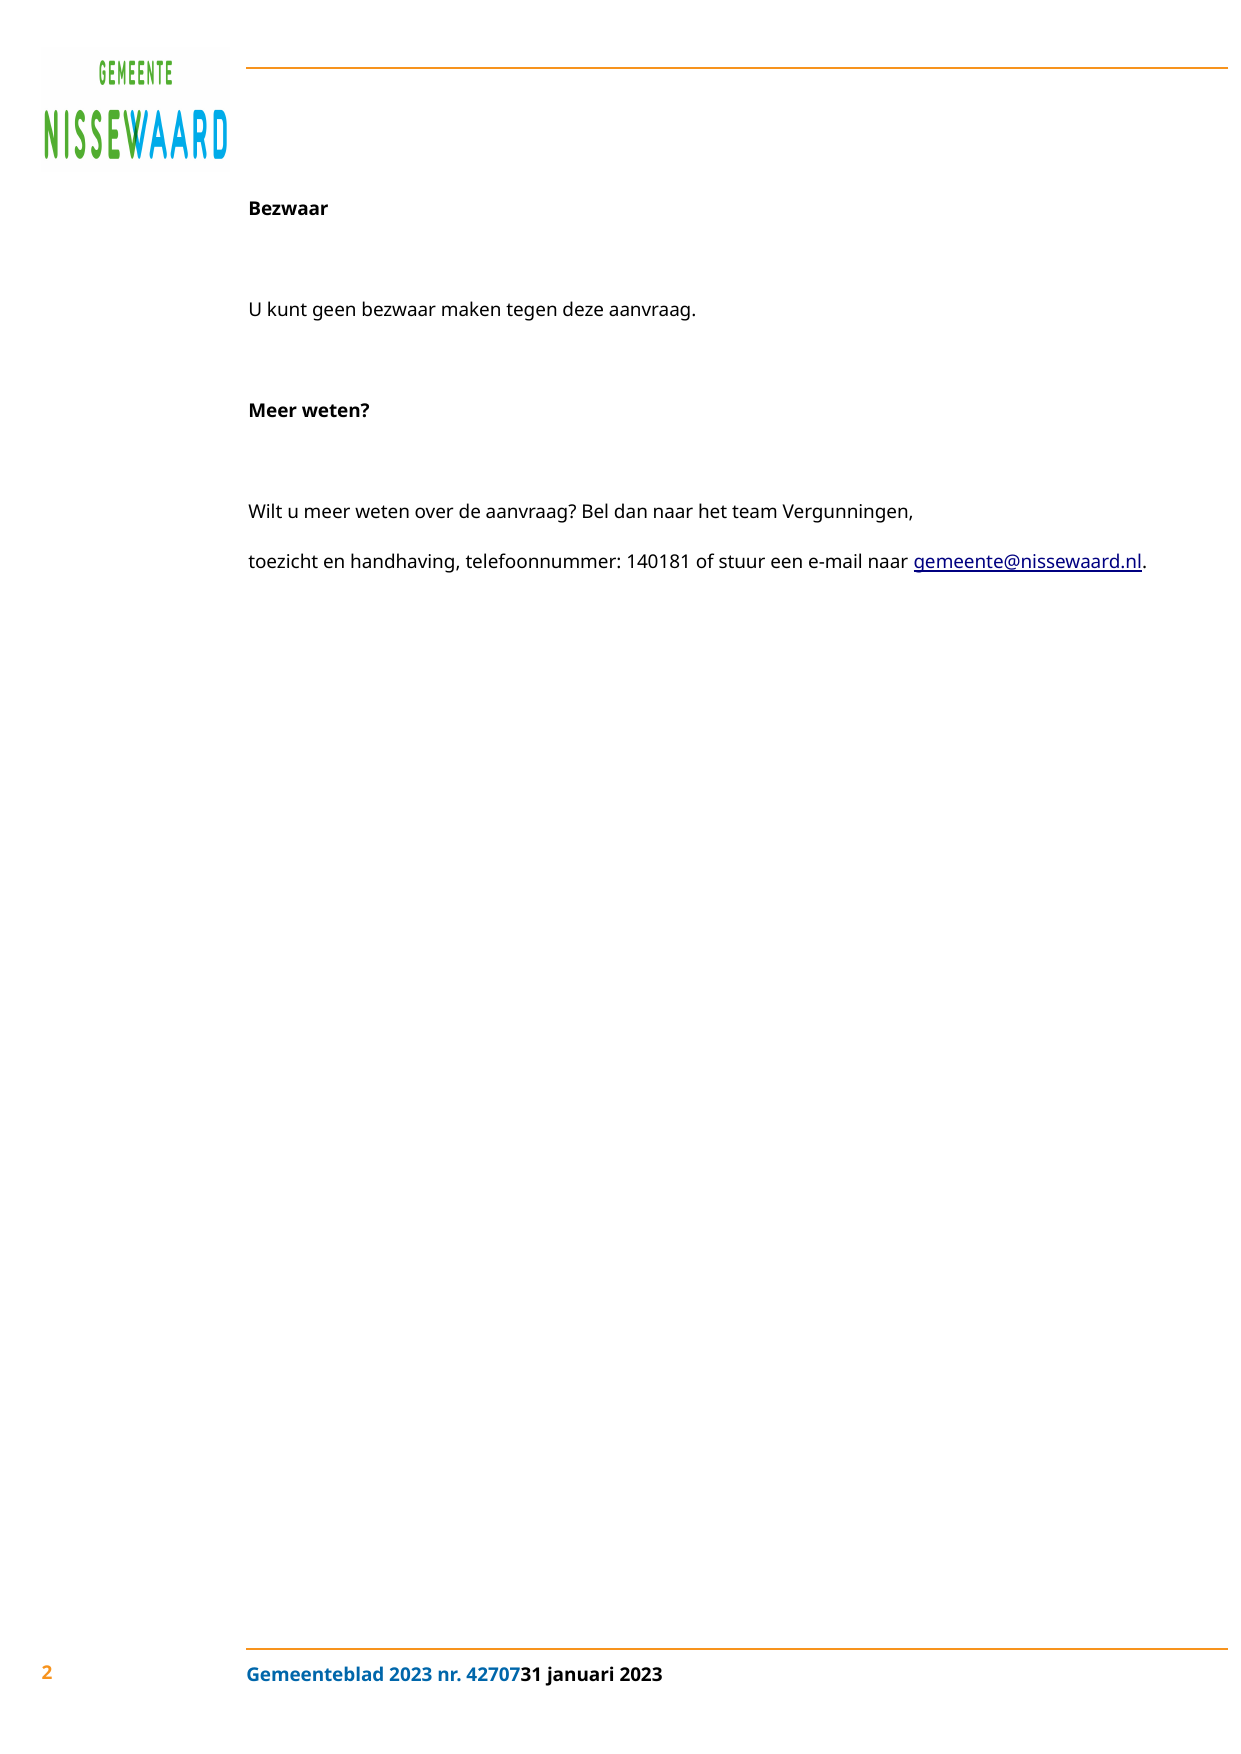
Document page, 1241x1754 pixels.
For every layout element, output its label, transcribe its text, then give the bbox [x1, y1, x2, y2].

text Bezwaar [248, 196, 1152, 221]
text Meer weten? [248, 397, 1152, 423]
text Wilt u meer weten over de aanvraag? Bel dan naar het team Vergunningen, [248, 498, 1152, 524]
picture [41, 47, 231, 172]
text toezicht en handhaving, telefoonnummer: 140181 of stuur een e-mail naar gemeente@nissewaard.nl. [248, 548, 1152, 574]
text U kunt geen bezwaar maken tegen deze aanvraag. [248, 296, 1152, 322]
